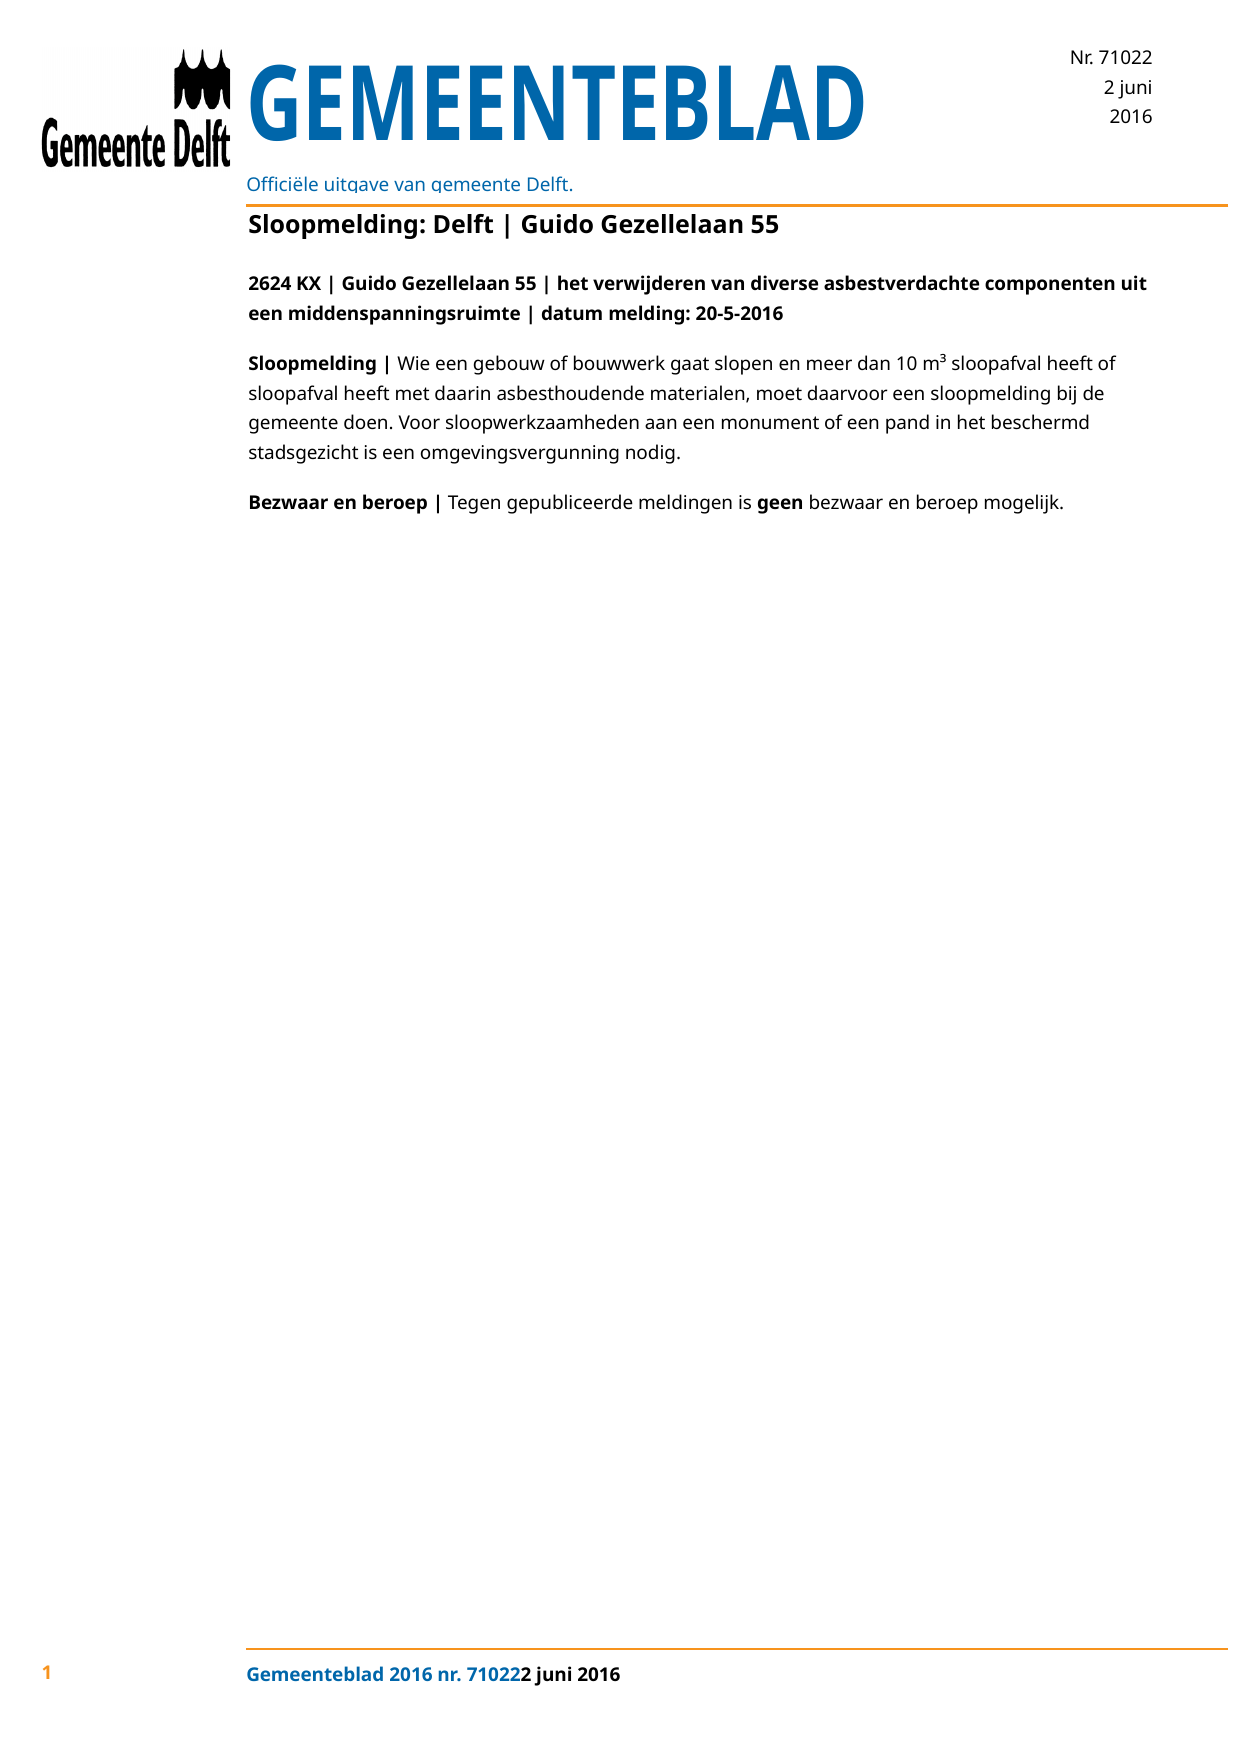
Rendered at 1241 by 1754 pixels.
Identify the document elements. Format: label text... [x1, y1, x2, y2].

text 2624 KX | Guido Gezellelaan 55 | het verwijderen van diverse asbestverdachte componenten uit een middenspanningsruimte | datum melding: 20-5-2016 [248, 270, 1152, 326]
text Bezwaar en beroep | Tegen gepubliceerde meldingen is geen bezwaar en beroep mogelijk. [248, 489, 1152, 515]
text Sloopmelding | Wie een gebouw of bouwwerk gaat slopen en meer dan 10 m³ sloopafval heeft of sloopafval heeft met daarin asbesthoudende materialen, moet daarvoor een sloopmelding bij de gemeente doen. Voor sloopwerkzaamheden aan een monument of een pand in het beschermd stadsgezicht is een omgevingsvergunning nodig. [248, 350, 1152, 465]
text Sloopmelding: Delft | Guido Gezellelaan 55 [248, 207, 1152, 241]
picture [41, 47, 231, 172]
